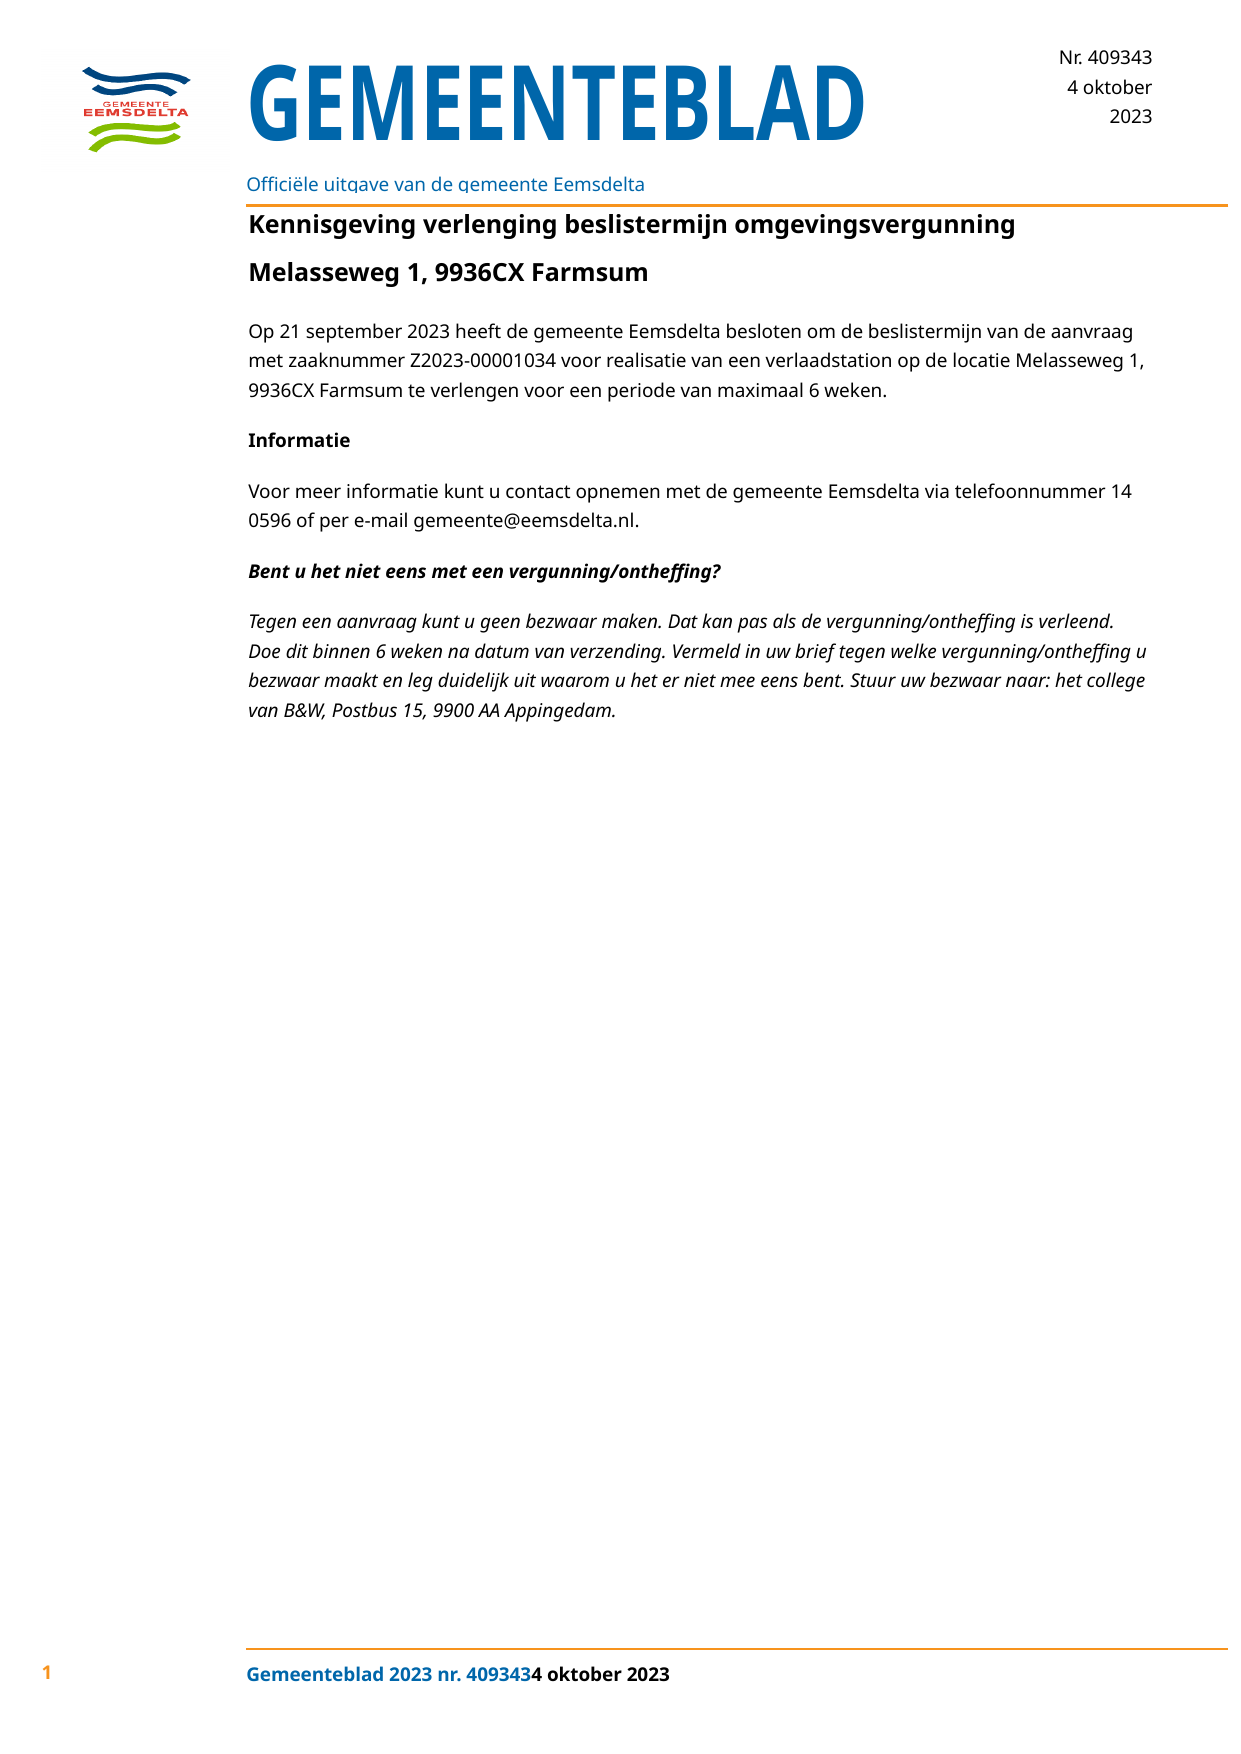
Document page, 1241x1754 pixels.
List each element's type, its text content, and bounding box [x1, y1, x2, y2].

text Voor meer informatie kunt u contact opnemen met de gemeente Eemsdelta via telefoonnummer 14 0596 of per e-mail gemeente@eemsdelta.nl. [248, 478, 1152, 533]
text Tegen een aanvraag kunt u geen bezwaar maken. Dat kan pas als de vergunning/ontheffing is verleend. Doe dit binnen 6 weken na datum van verzending. Vermeld in uw brief tegen welke vergunning/ontheffing u bezwaar maakt en leg duidelijk uit waarom u het er niet mee eens bent. Stuur uw bezwaar naar: het college van B&W, Postbus 15, 9900 AA Appingedam. [248, 608, 1152, 723]
text Kennisgeving verlenging beslistermijn omgevingsvergunning Melasseweg 1, 9936CX Farmsum [248, 207, 1152, 288]
text Bent u het niet eens met een vergunning/ontheffing? [248, 558, 1152, 584]
text Informatie [248, 427, 1152, 453]
picture [41, 47, 231, 172]
text Op 21 september 2023 heeft de gemeente Eemsdelta besloten om de beslistermijn van de aanvraag met zaaknummer Z2023-00001034 voor realisatie van een verlaadstation op de locatie Melasseweg 1, 9936CX Farmsum te verlengen voor een periode van maximaal 6 weken. [248, 318, 1152, 403]
